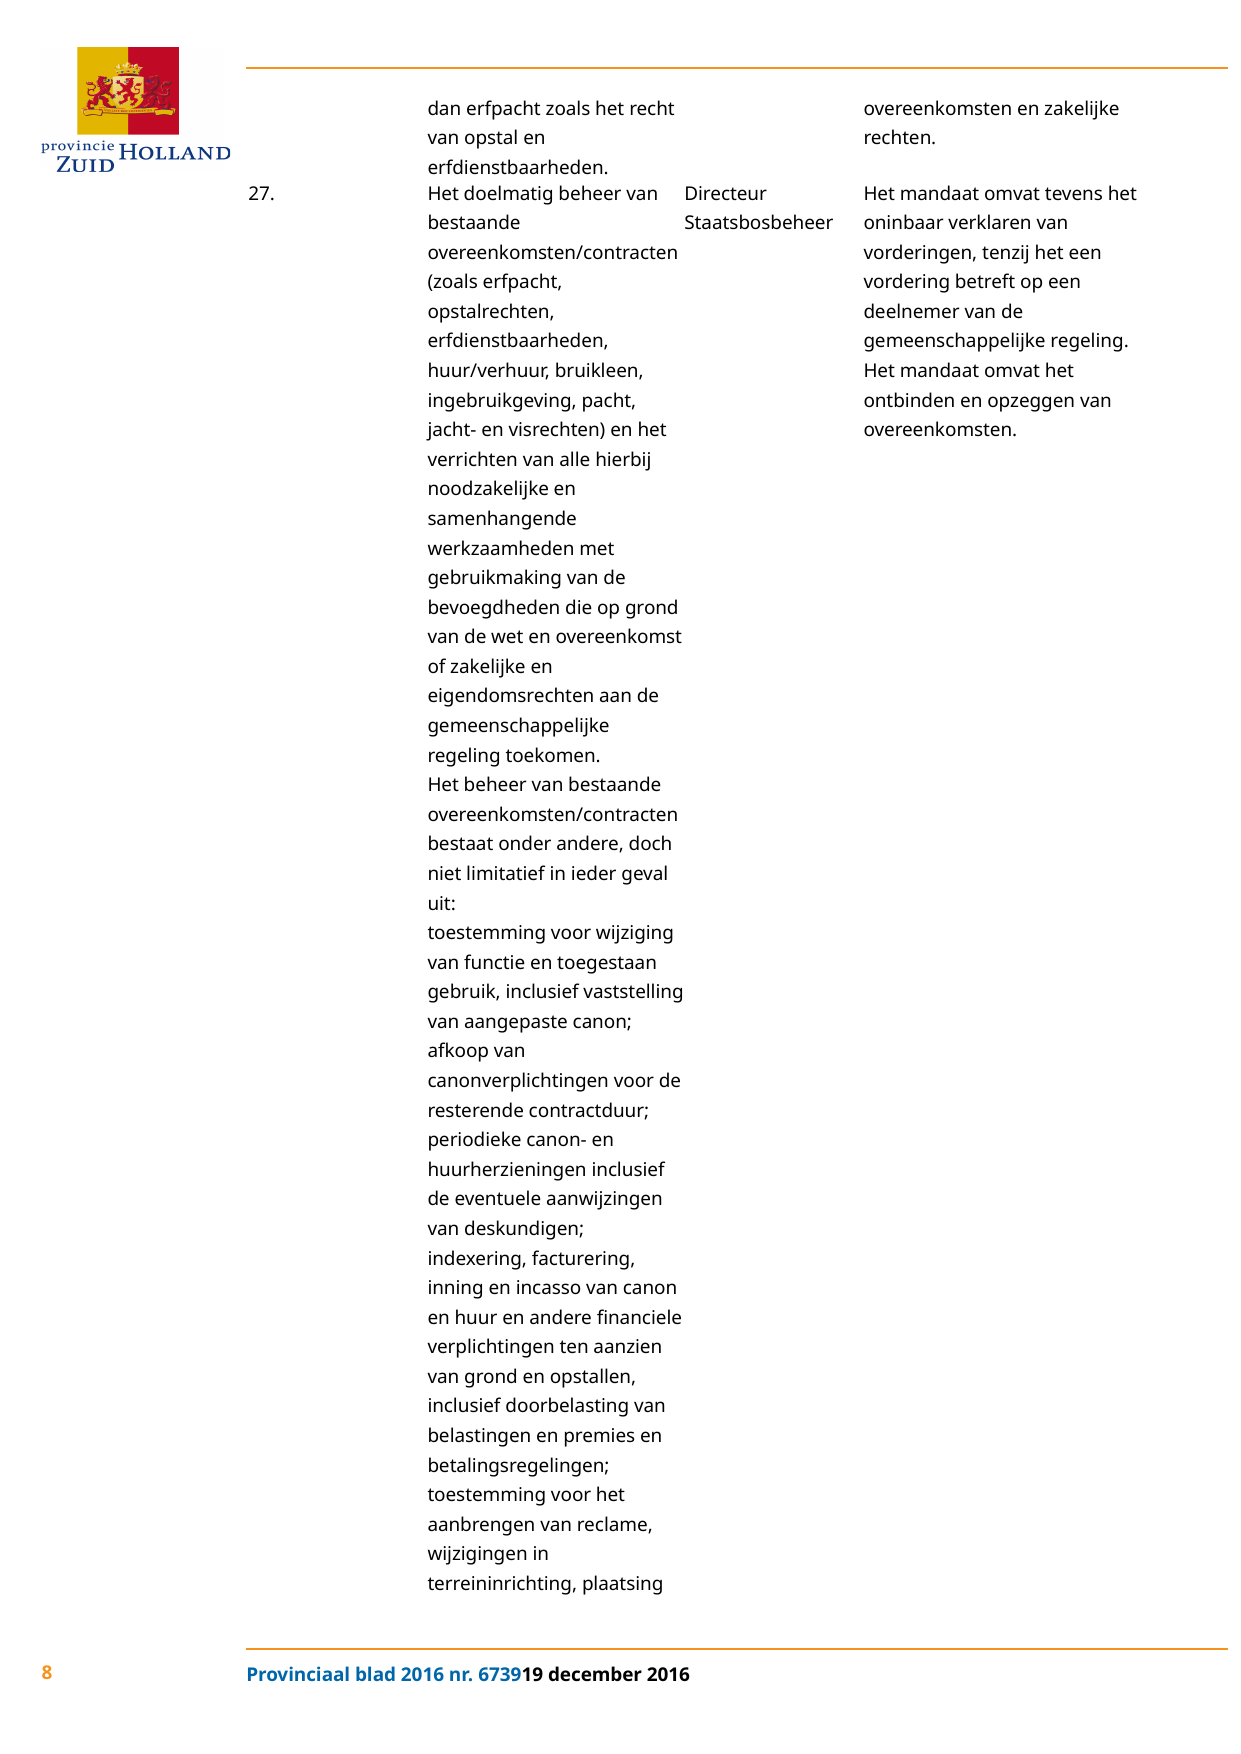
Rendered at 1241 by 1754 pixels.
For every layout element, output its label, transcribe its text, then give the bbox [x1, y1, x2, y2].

table_cell Directeur Staatsbosbeheer [684, 180, 863, 1596]
table_cell overeenkomsten en zakelijke rechten. [863, 95, 1152, 180]
table_cell Het doelmatig beheer van bestaande overeenkomsten/contracten (zoals erfpacht, opstalrechten, erfdienstbaarheden, huur/verhuur, bruikleen, ingebruikgeving, pacht, jacht- en visrechten) en het verrichten van alle hierbij noodzakelijke en samenhangende werkzaamheden met gebruikmaking van de bevoegdheden die op grond van de wet en overeenkomst of zakelijke en eigendomsrechten aan de gemeenschappelijke regeling toekomen. Het beheer van bestaande overeenkomsten/contracten bestaat onder andere, doch niet limitatief in ieder geval uit: toestemming voor wijziging van functie en toegestaan gebruik, inclusief vaststelling van aangepaste canon; afkoop van canonverplichtingen voor de resterende contractduur; periodieke canon- en huurherzieningen inclusief de eventuele aanwijzingen van deskundigen; indexering, facturering, inning en incasso van canon en huur en andere financiele verplichtingen ten aanzien van grond en opstallen, inclusief doorbelasting van belastingen en premies en betalingsregelingen; toestemming voor het aanbrengen van reclame, wijzigingen in terreininrichting, plaatsing [427, 180, 684, 1596]
table_cell Het mandaat omvat tevens het oninbaar verklaren van vorderingen, tenzij het een vordering betreft op een deelnemer van de gemeenschappelijke regeling. Het mandaat omvat het ontbinden en opzeggen van overeenkomsten. [863, 180, 1152, 1596]
table_cell [248, 95, 427, 180]
table_cell 27. [248, 180, 427, 1596]
table_cell [684, 95, 863, 180]
picture [41, 47, 231, 172]
table_cell dan erfpacht zoals het recht van opstal en erfdienstbaarheden. [427, 95, 684, 180]
